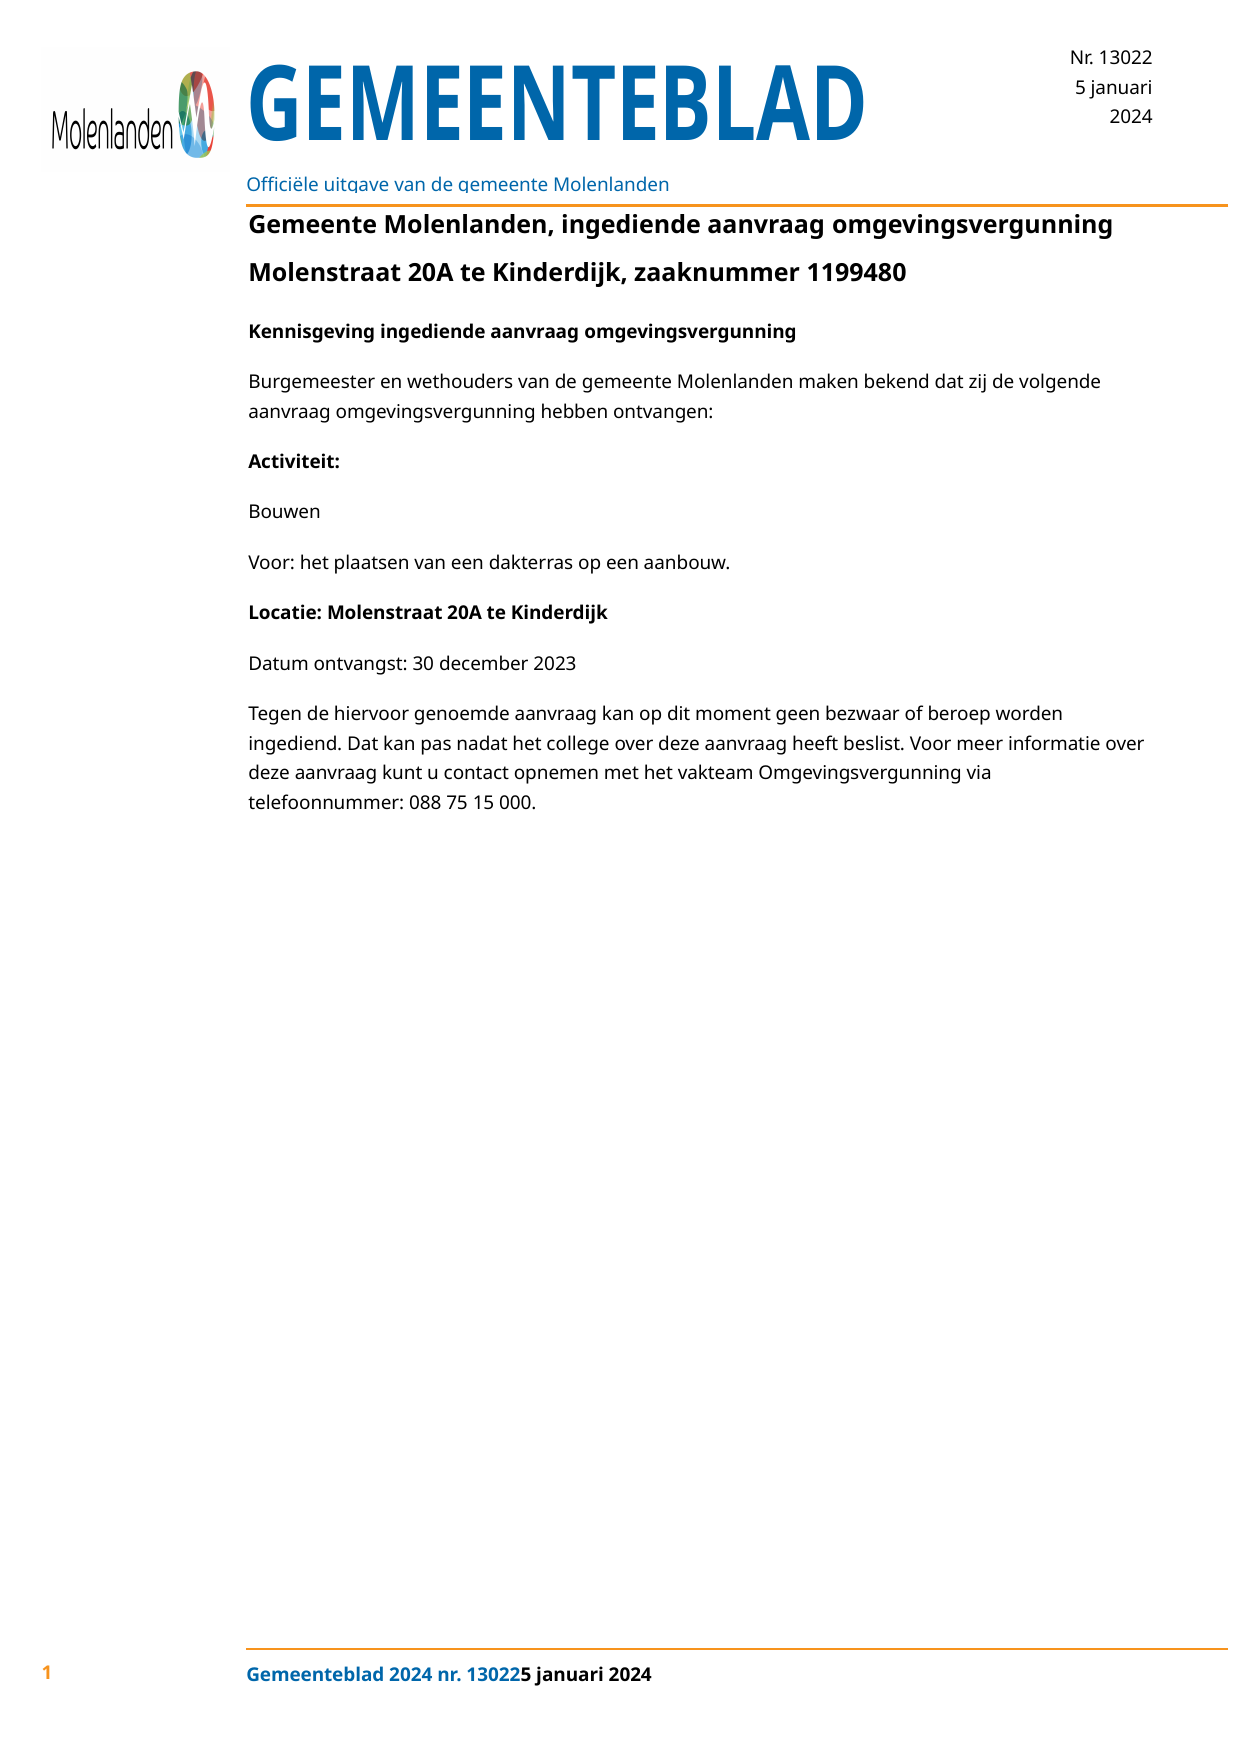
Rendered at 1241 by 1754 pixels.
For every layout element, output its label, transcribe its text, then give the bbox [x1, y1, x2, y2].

picture [41, 47, 231, 172]
text Bouwen [248, 499, 1152, 524]
text Activiteit: [248, 448, 1152, 474]
text Kennisgeving ingediende aanvraag omgevingsvergunning [248, 318, 1152, 344]
text Burgemeester en wethouders van de gemeente Molenlanden maken bekend dat zij de volgende aanvraag omgevingsvergunning hebben ontvangen: [248, 368, 1152, 424]
text Gemeente Molenlanden, ingediende aanvraag omgevingsvergunning Molenstraat 20A te Kinderdijk, zaaknummer 1199480 [248, 207, 1152, 288]
text Voor: het plaatsen van een dakterras op een aanbouw. [248, 549, 1152, 575]
text Locatie: Molenstraat 20A te Kinderdijk [248, 599, 1152, 625]
text Datum ontvangst: 30 december 2023 [248, 650, 1152, 676]
text Tegen de hiervoor genoemde aanvraag kan op dit moment geen bezwaar of beroep worden ingediend. Dat kan pas nadat het college over deze aanvraag heeft beslist. Voor meer informatie over deze aanvraag kunt u contact opnemen met het vakteam Omgevingsvergunning via telefoonnummer: 088 75 15 000. [248, 700, 1152, 815]
